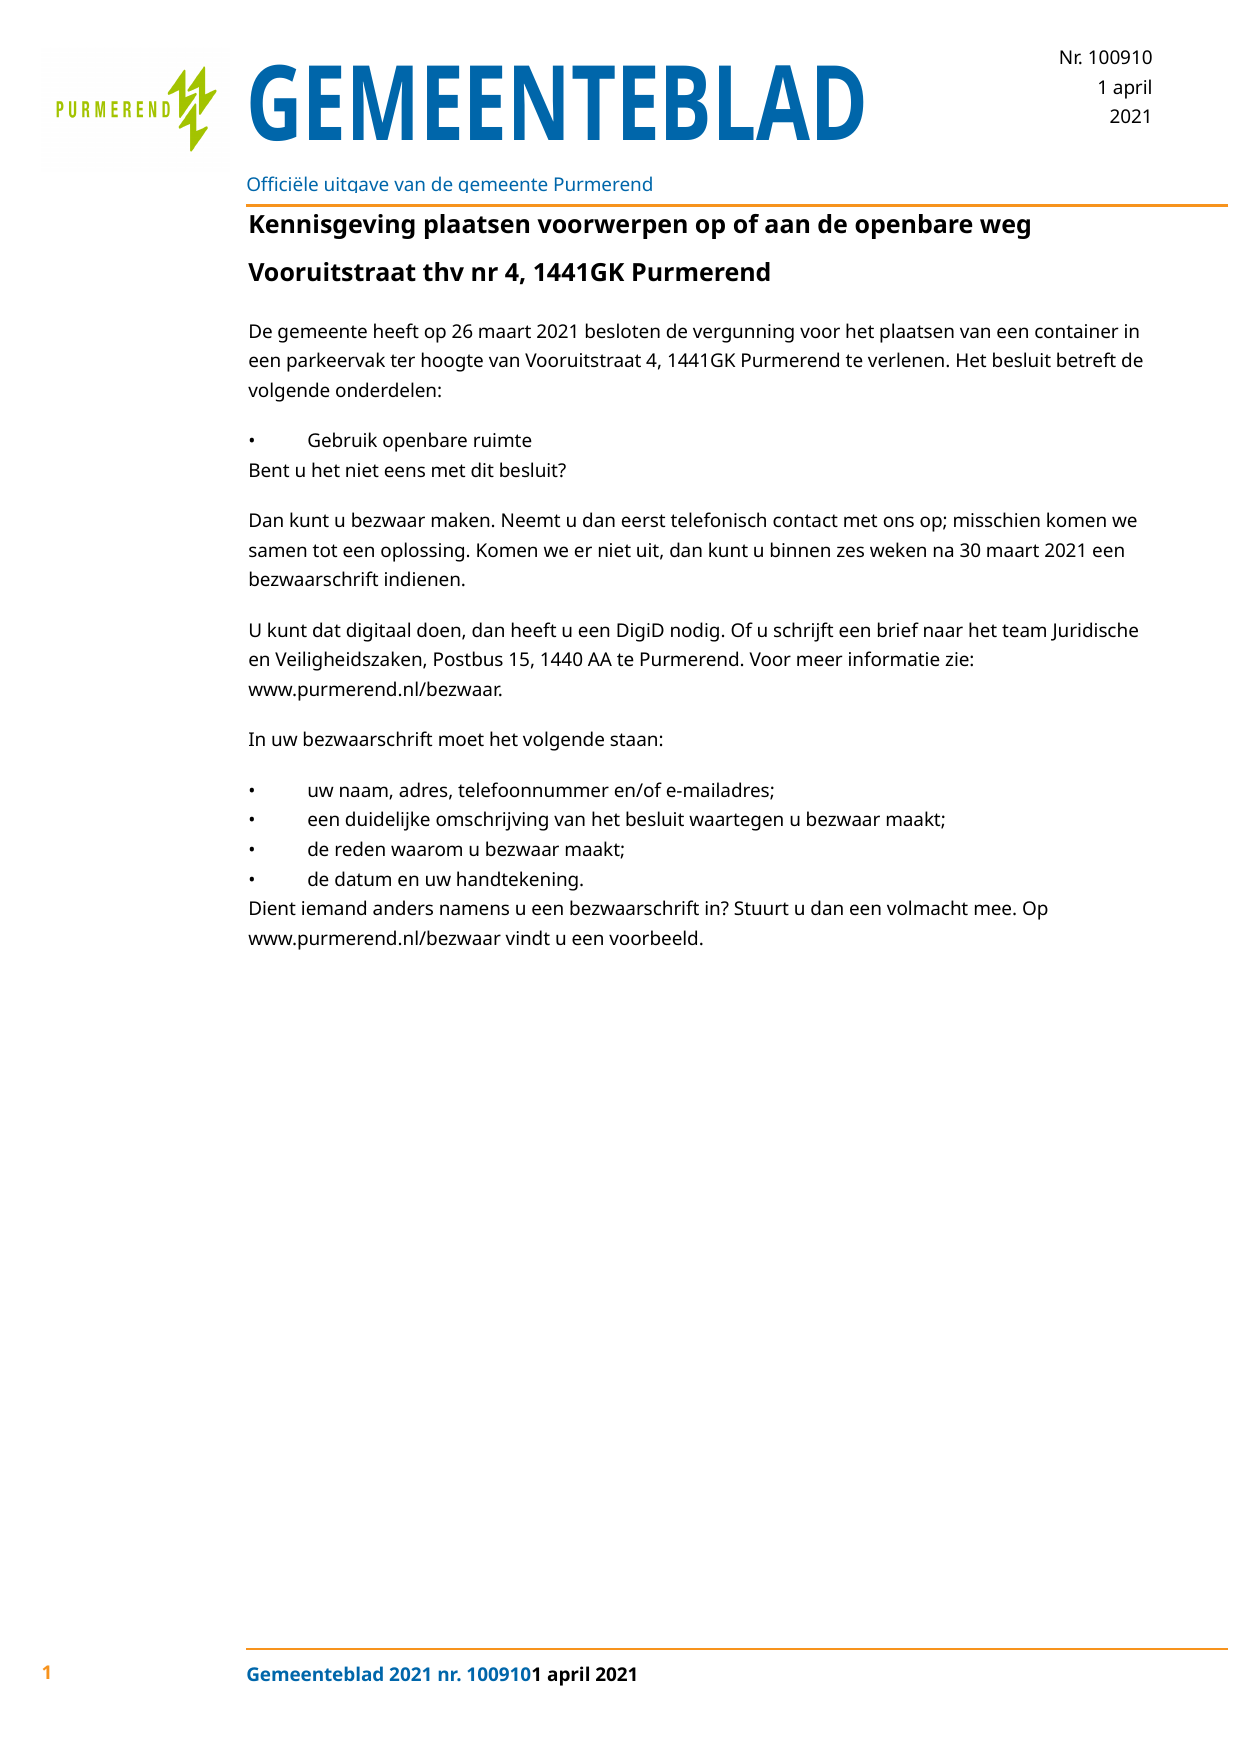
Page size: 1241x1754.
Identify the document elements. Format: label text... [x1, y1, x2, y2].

list een duidelijke omschrijving van het besluit waartegen u bezwaar maakt; [248, 807, 1152, 832]
list uw naam, adres, telefoonnummer en/of e-mailadres; [248, 777, 1152, 803]
picture [41, 47, 231, 172]
text U kunt dat digitaal doen, dan heeft u een DigiD nodig. Of u schrijft een brief naar het team Juridische en Veiligheidszaken, Postbus 15, 1440 AA te Purmerend. Voor meer informatie zie: www.purmerend.nl/bezwaar. [248, 617, 1152, 702]
text Dient iemand anders namens u een bezwaarschrift in? Stuurt u dan een volmacht mee. Op www.purmerend.nl/bezwaar vindt u een voorbeeld. [248, 895, 1152, 951]
text De gemeente heeft op 26 maart 2021 besloten de vergunning voor het plaatsen van een container in een parkeervak ter hoogte van Vooruitstraat 4, 1441GK Purmerend te verlenen. Het besluit betreft de volgende onderdelen: [248, 318, 1152, 403]
list de reden waarom u bezwaar maakt; [248, 836, 1152, 862]
text In uw bezwaarschrift moet het volgende staan: [248, 727, 1152, 752]
list Gebruik openbare ruimte [248, 427, 1152, 453]
list de datum en uw handtekening. [248, 866, 1152, 892]
text Bent u het niet eens met dit besluit? [248, 457, 1152, 483]
text Kennisgeving plaatsen voorwerpen op of aan de openbare weg Vooruitstraat thv nr 4, 1441GK Purmerend [248, 207, 1152, 288]
text Dan kunt u bezwaar maken. Neemt u dan eerst telefonisch contact met ons op; misschien komen we samen tot een oplossing. Komen we er niet uit, dan kunt u binnen zes weken na 30 maart 2021 een bezwaarschrift indienen. [248, 507, 1152, 592]
